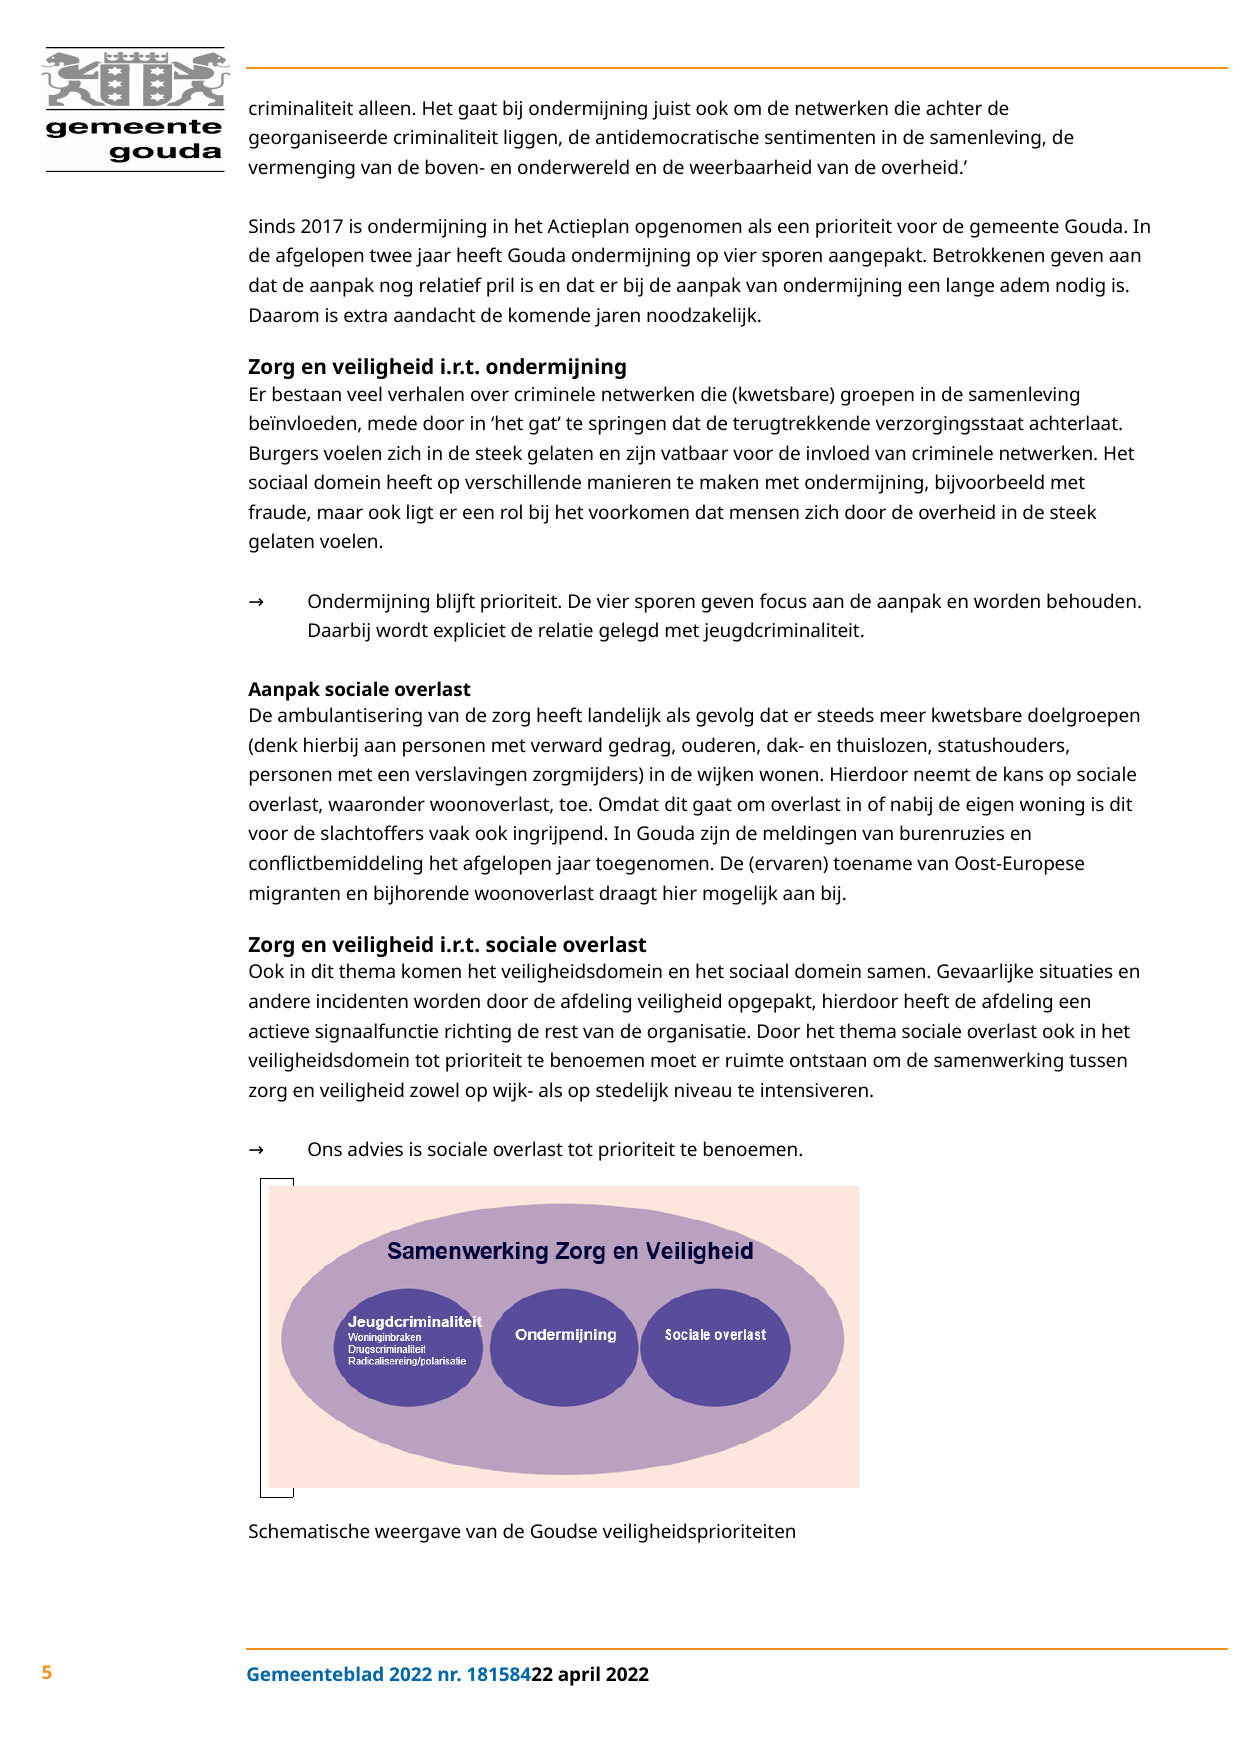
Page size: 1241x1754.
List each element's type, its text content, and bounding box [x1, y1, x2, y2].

text Schematische weergave van de Goudse veiligheidsprioriteiten [248, 1518, 1152, 1544]
text De ambulantisering van de zorg heeft landelijk als gevolg dat er steeds meer kwetsbare doelgroepen (denk hierbij aan personen met verward gedrag, ouderen, dak- en thuislozen, statushouders, personen met een verslavingen zorgmijders) in de wijken wonen. Hierdoor neemt de kans op sociale overlast, waaronder woonoverlast, toe. Omdat dit gaat om overlast in of nabij de eigen woning is dit voor de slachtoffers vaak ook ingrijpend. In Gouda zijn de meldingen van burenruzies en conflictbemiddeling het afgelopen jaar toegenomen. De (ervaren) toename van Oost-Europese migranten en bijhorende woonoverlast draagt hier mogelijk aan bij. [248, 702, 1152, 906]
text Zorg en veiligheid i.r.t. ondermijning [248, 352, 1152, 381]
picture [268, 1186, 860, 1488]
text Aanpak sociale overlast [248, 677, 1152, 702]
text Ook in dit thema komen het veiligheidsdomein en het sociaal domein samen. Gevaarlijke situaties en andere incidenten worden door de afdeling veiligheid opgepakt, hierdoor heeft de afdeling een actieve signaalfunctie richting de rest van de organisatie. Door het thema sociale overlast ook in het veiligheidsdomein tot prioriteit te benoemen moet er ruimte ontstaan om de samenwerking tussen zorg en veiligheid zowel op wijk- als op stedelijk niveau te intensiveren. [248, 959, 1152, 1103]
text Er bestaan veel verhalen over criminele netwerken die (kwetsbare) groepen in de samenleving beïnvloeden, mede door in ‘het gat’ te springen dat de terugtrekkende verzorgingsstaat achterlaat. Burgers voelen zich in de steek gelaten en zijn vatbaar voor de invloed van criminele netwerken. Het sociaal domein heeft op verschillende manieren te maken met ondermijning, bijvoorbeeld met fraude, maar ook ligt er een rol bij het voorkomen dat mensen zich door de overheid in de steek gelaten voelen. [248, 381, 1152, 554]
text criminaliteit alleen. Het gaat bij ondermijning juist ook om de netwerken die achter de georganiseerde criminaliteit liggen, de antidemocratische sentimenten in de samenleving, de vermenging van de boven- en onderwereld en de weerbaarheid van de overheid.’ [248, 95, 1152, 180]
list Ons advies is sociale overlast tot prioriteit te benoemen. [248, 1136, 1152, 1162]
list Ondermijning blijft prioriteit. De vier sporen geven focus aan de aanpak en worden behouden. Daarbij wordt expliciet de relatie gelegd met jeugdcriminaliteit. [248, 588, 1152, 643]
picture [41, 47, 231, 172]
text Zorg en veiligheid i.r.t. sociale overlast [248, 930, 1152, 959]
text Sinds 2017 is ondermijning in het Actieplan opgenomen als een prioriteit voor de gemeente Gouda. In de afgelopen twee jaar heeft Gouda ondermijning op vier sporen aangepakt. Betrokkenen geven aan dat de aanpak nog relatief pril is en dat er bij de aanpak van ondermijning een lange adem nodig is. Daarom is extra aandacht de komende jaren noodzakelijk. [248, 213, 1152, 328]
